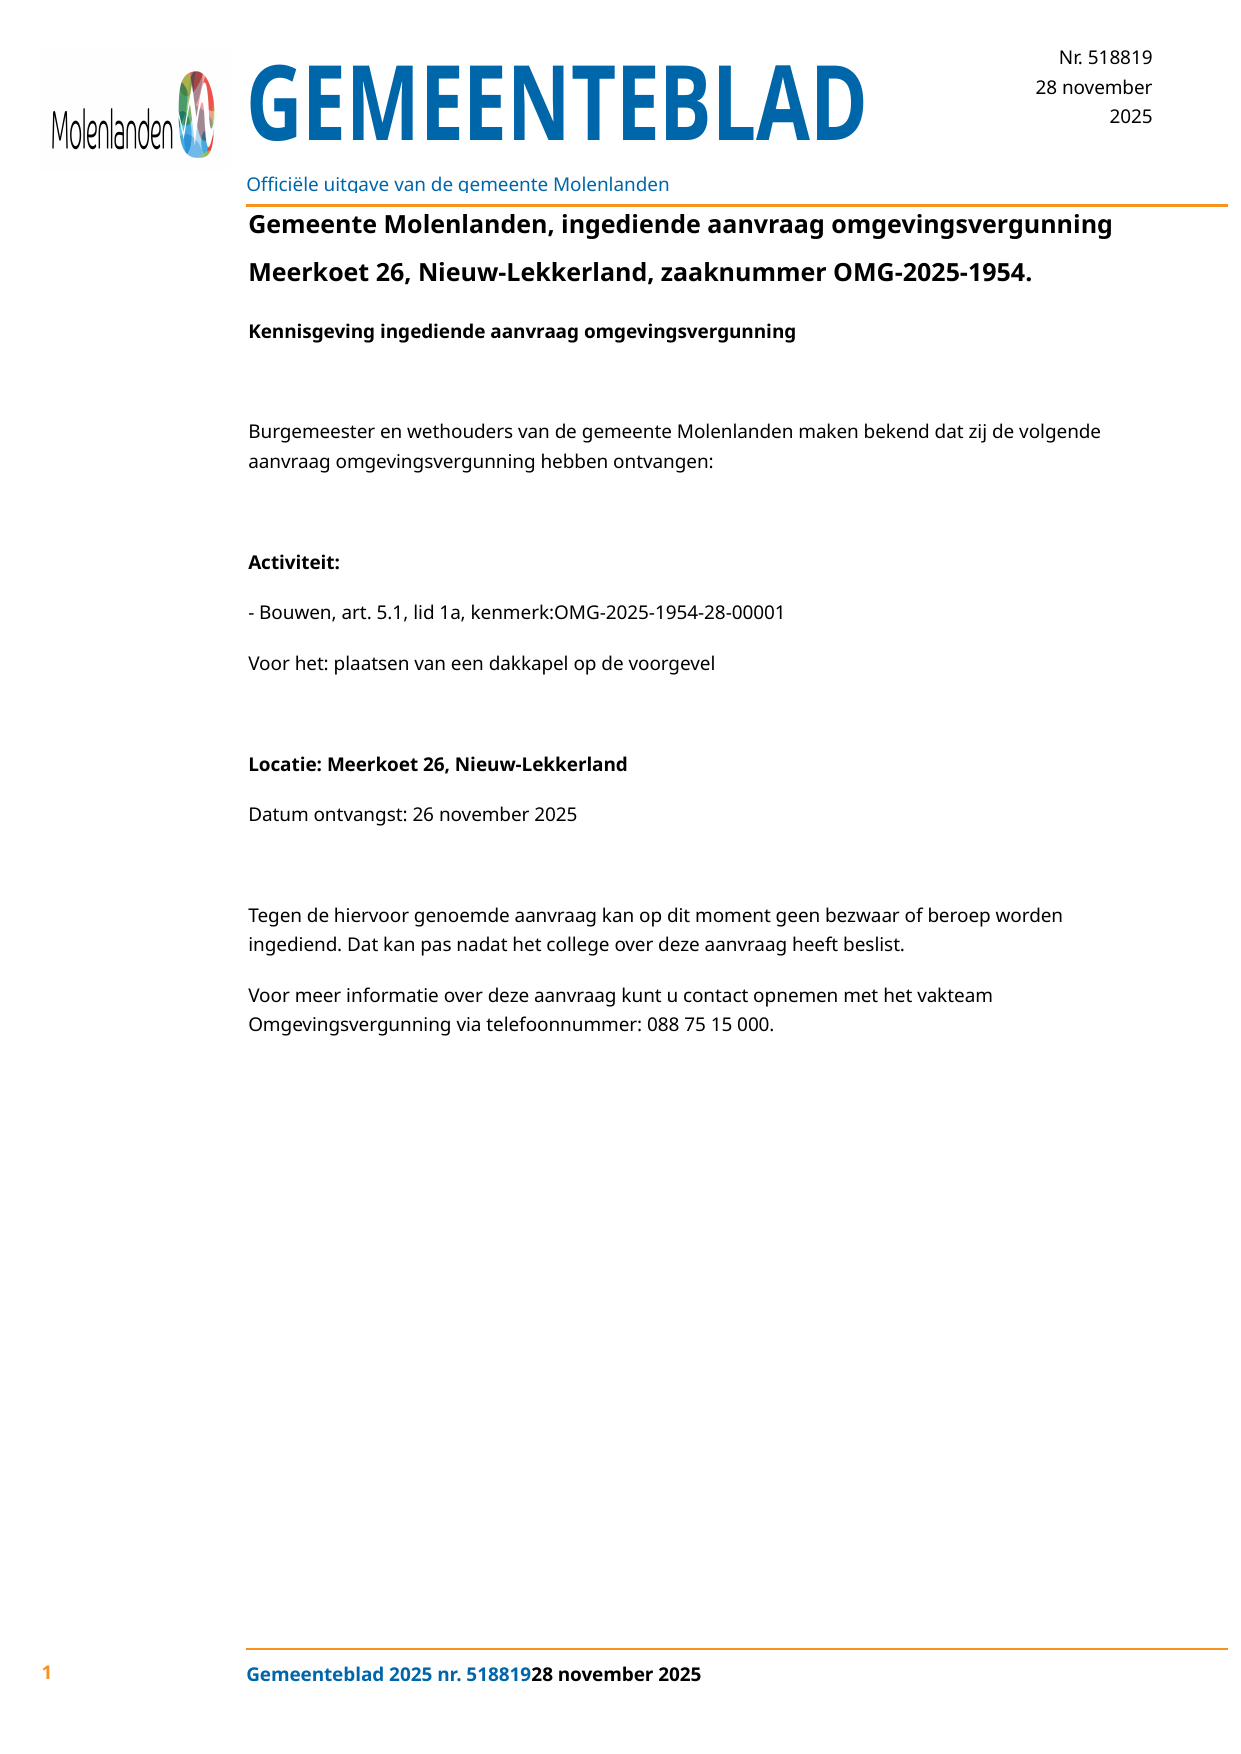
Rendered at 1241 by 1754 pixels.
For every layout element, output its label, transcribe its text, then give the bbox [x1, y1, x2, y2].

text Voor meer informatie over deze aanvraag kunt u contact opnemen met het vakteam Omgevingsvergunning via telefoonnummer: 088 75 15 000. [248, 982, 1152, 1037]
text Datum ontvangst: 26 november 2025 [248, 801, 1152, 827]
text Voor het: plaatsen van een dakkapel op de voorgevel [248, 650, 1152, 676]
text Locatie: Meerkoet 26, Nieuw-Lekkerland [248, 751, 1152, 777]
text Kennisgeving ingediende aanvraag omgevingsvergunning [248, 318, 1152, 344]
text - Bouwen, art. 5.1, lid 1a, kenmerk:OMG-2025-1954-28-00001 [248, 599, 1152, 625]
text Activiteit: [248, 549, 1152, 575]
text Gemeente Molenlanden, ingediende aanvraag omgevingsvergunning Meerkoet 26, Nieuw-Lekkerland, zaaknummer OMG-2025-1954. [248, 207, 1152, 288]
text Tegen de hiervoor genoemde aanvraag kan op dit moment geen bezwaar of beroep worden ingediend. Dat kan pas nadat het college over deze aanvraag heeft beslist. [248, 902, 1152, 957]
text Burgemeester en wethouders van de gemeente Molenlanden maken bekend dat zij de volgende aanvraag omgevingsvergunning hebben ontvangen: [248, 419, 1152, 474]
picture [41, 47, 231, 172]
